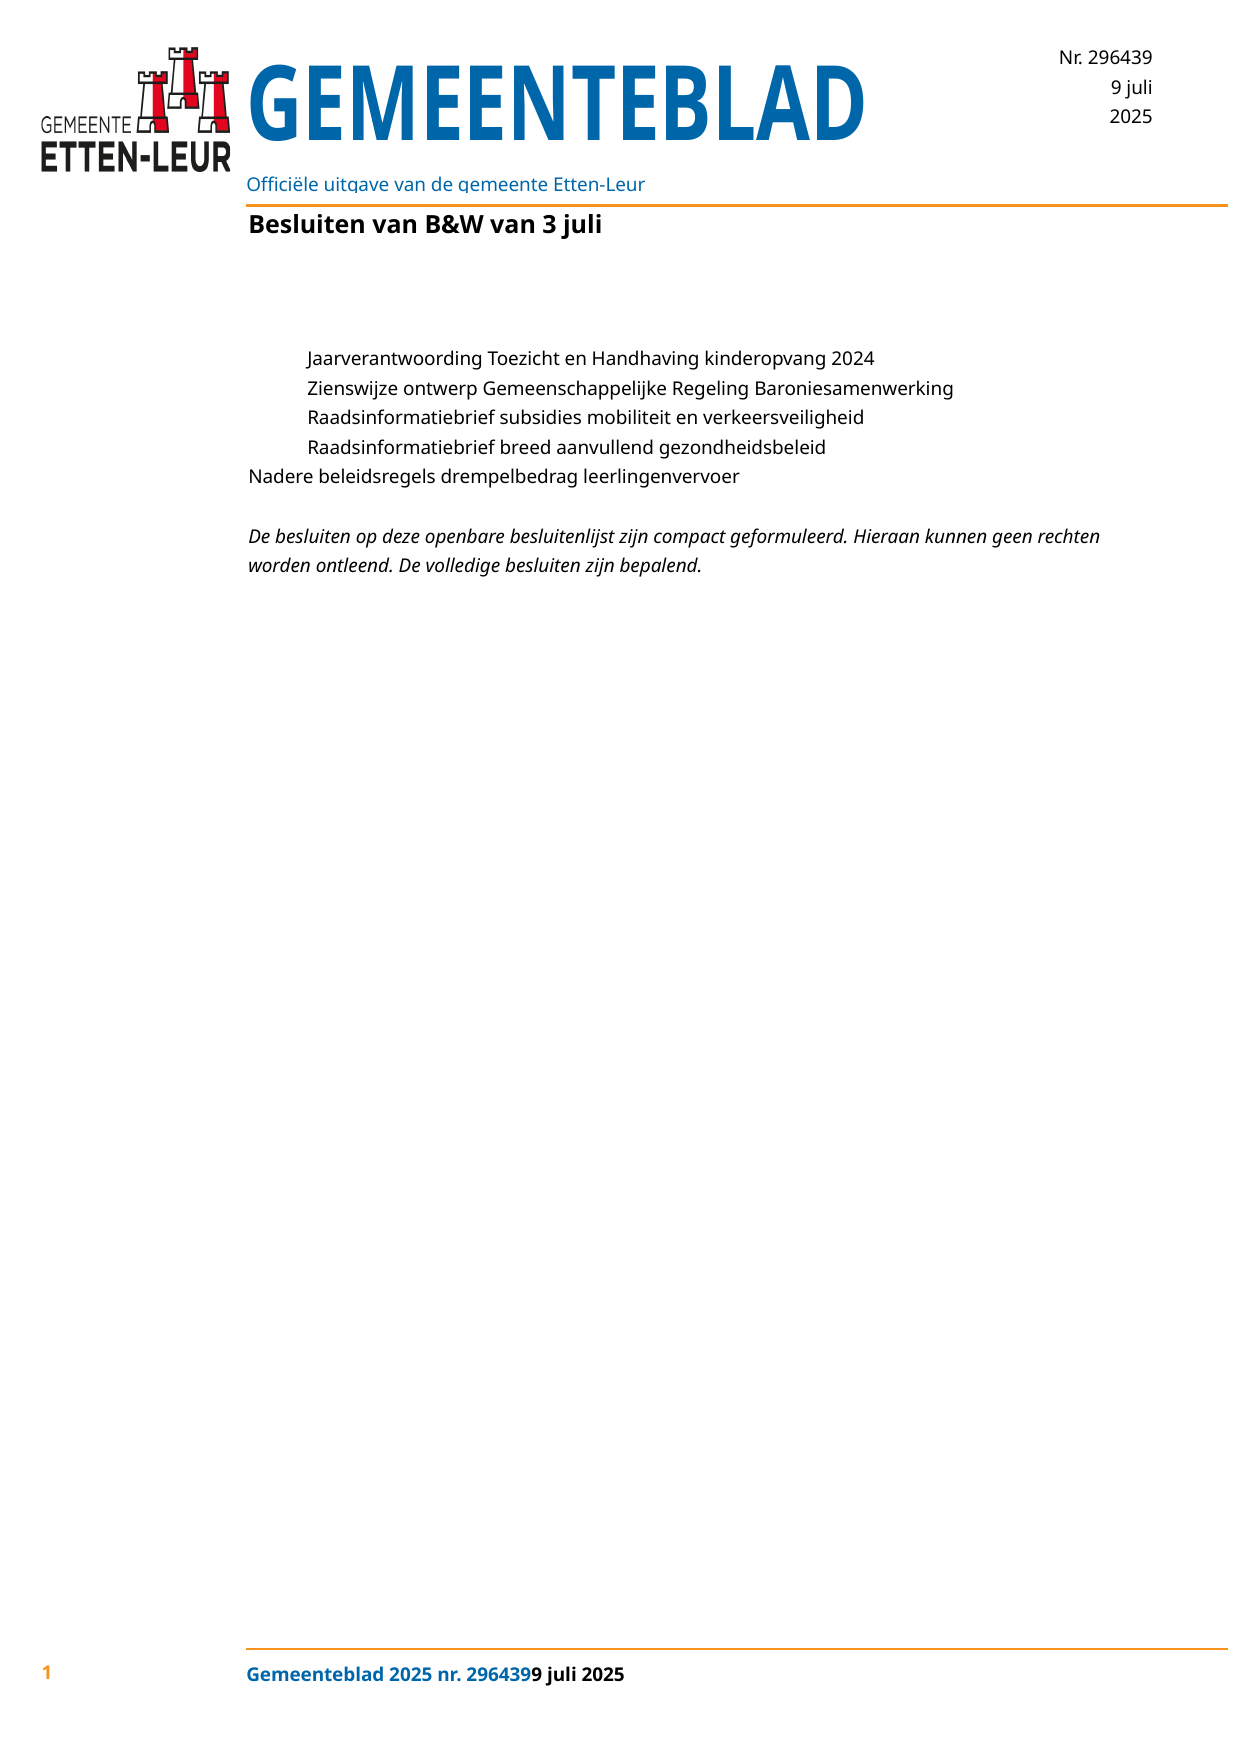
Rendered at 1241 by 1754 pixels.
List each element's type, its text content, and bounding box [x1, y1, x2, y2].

list Raadsinformatiebrief subsidies mobiliteit en verkeersveiligheid [248, 404, 1152, 430]
text Besluiten van B&W van 3 juli [248, 207, 1152, 241]
list Jaarverantwoording Toezicht en Handhaving kinderopvang 2024 [248, 345, 1152, 371]
picture [41, 47, 231, 172]
list Raadsinformatiebrief breed aanvullend gezondheidsbeleid [248, 434, 1152, 460]
text De besluiten op deze openbare besluitenlijst zijn compact geformuleerd. Hieraan kunnen geen rechten worden ontleend. De volledige besluiten zijn bepalend. [248, 523, 1152, 578]
text Nadere beleidsregels drempelbedrag leerlingenvervoer [248, 464, 1152, 489]
list Zienswijze ontwerp Gemeenschappelijke Regeling Baroniesamenwerking [248, 375, 1152, 401]
